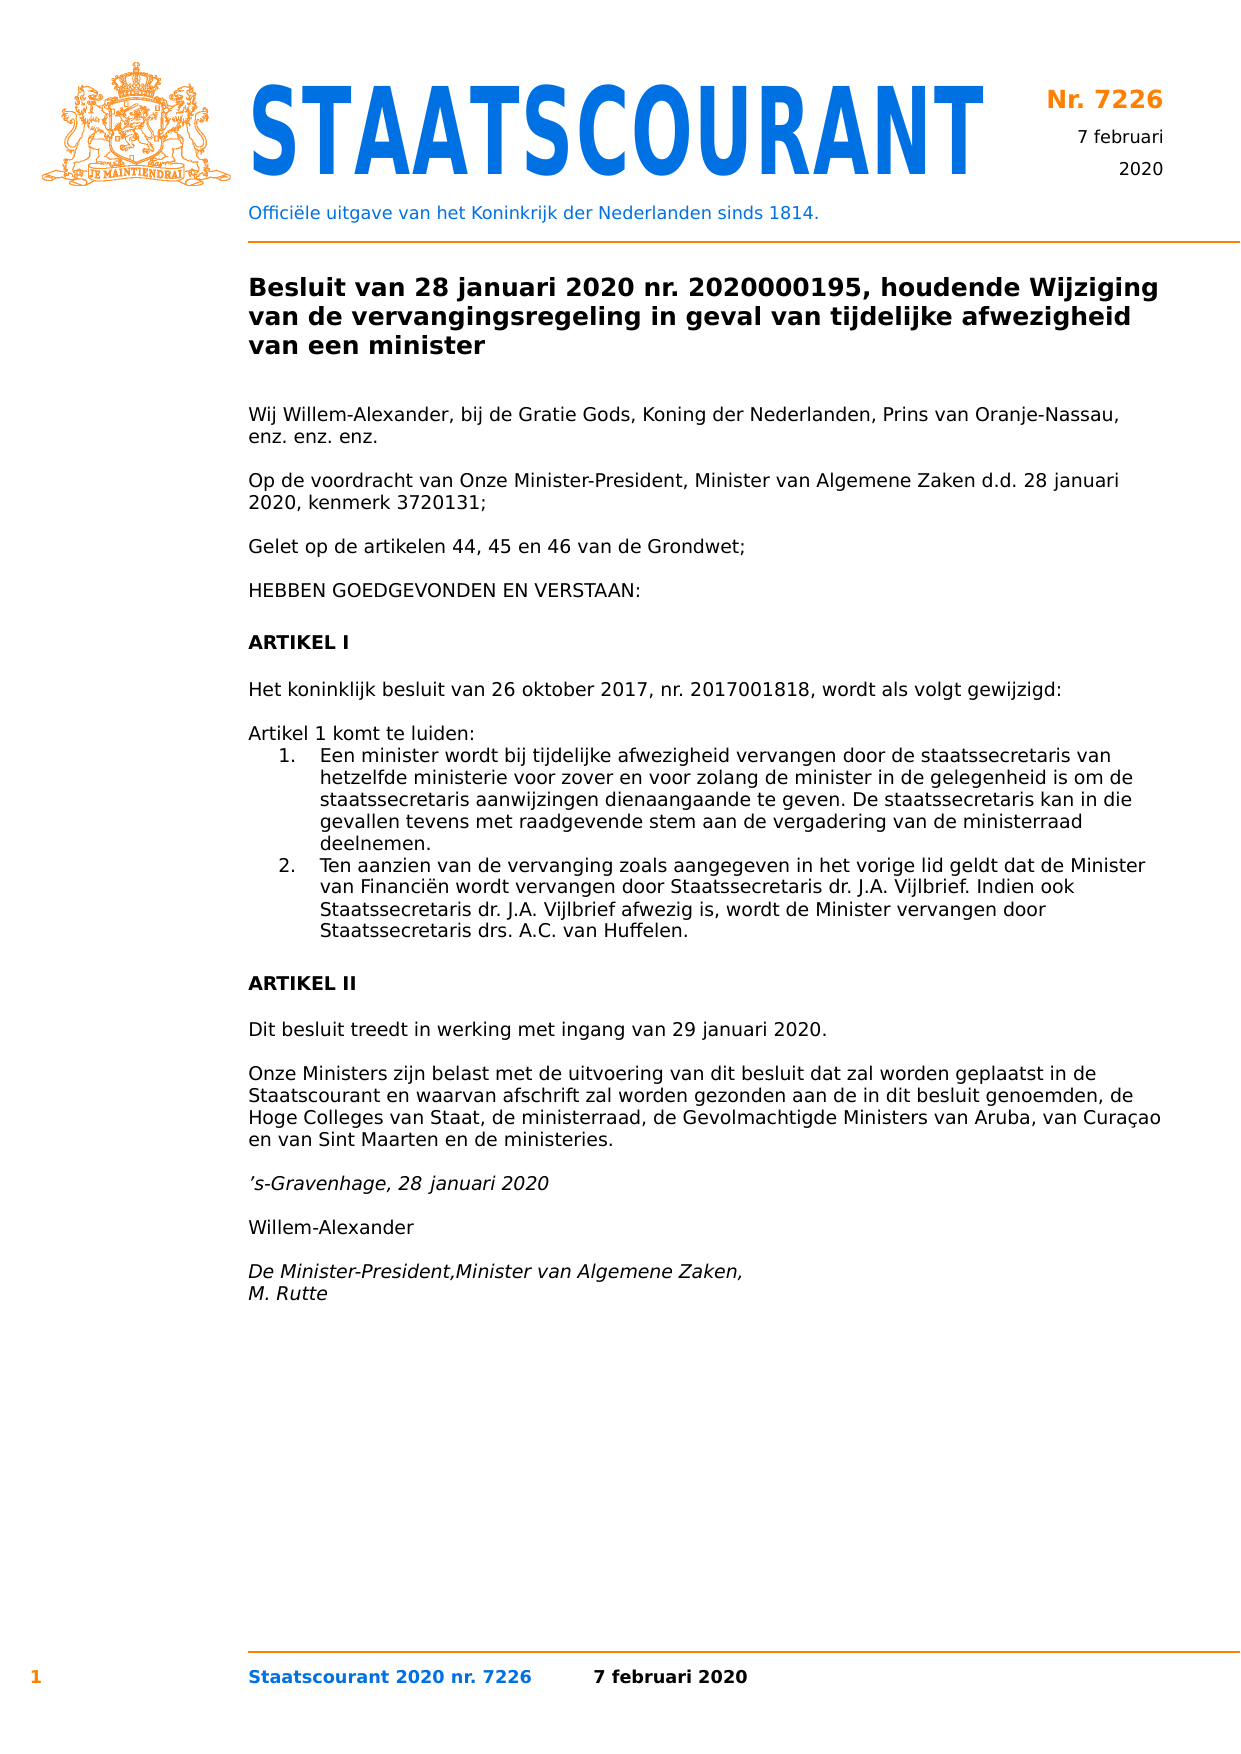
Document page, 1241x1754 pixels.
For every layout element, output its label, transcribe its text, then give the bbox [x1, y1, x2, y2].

text 2. Ten aanzien van de vervanging zoals aangegeven in het vorige lid geldt dat de Minister van Financiën wordt vervangen door Staatssecretaris dr. J.A. Vijlbrief. Indien ook Staatssecretaris dr. J.A. Vijlbrief afwezig is, wordt de Minister vervangen door Staatssecretaris drs. A.C. van Huffelen. [278, 854, 1163, 942]
table_header STAATSCOURANT [248, 62, 998, 203]
text Dit besluit treedt in werking met ingang van 29 januari 2020. [248, 1019, 1163, 1041]
table_cell Officiële uitgave van het Koninkrijk der Nederlanden sinds 1814. [248, 203, 1240, 241]
table_cell 7 februari [998, 121, 1240, 153]
subtitle ARTIKEL I [248, 632, 1163, 654]
table_header Nr. 7226 [998, 62, 1240, 121]
text Wij Willem-Alexander, bij de Gratie Gods, Koning der Nederlanden, Prins van Oranje-Nassau, enz. enz. enz. [248, 404, 1163, 448]
text Artikel 1 komt te luiden: [248, 723, 1163, 744]
picture [41, 62, 231, 186]
text Willem-Alexander [248, 1217, 1163, 1239]
text Op de voordracht van Onze Minister-President, Minister van Algemene Zaken d.d. 28 januari 2020, kenmerk 3720131; [248, 470, 1163, 514]
text ’s-Gravenhage, 28 januari 2020 [248, 1173, 1163, 1195]
text 1. Een minister wordt bij tijdelijke afwezigheid vervangen door de staatssecretaris van hetzelfde ministerie voor zover en voor zolang de minister in de gelegenheid is om de staatssecretaris aanwijzingen dienaangaande te geven. De staatssecretaris kan in die gevallen tevens met raadgevende stem aan de vergadering van de ministerraad deelnemen. [278, 744, 1163, 854]
subtitle Besluit van 28 januari 2020 nr. 2020000195, houdende Wijziging van de vervangingsregeling in geval van tijdelijke afwezigheid van een minister [248, 273, 1163, 361]
subtitle ARTIKEL II [248, 972, 1163, 994]
table_header [25, 62, 248, 241]
text Het koninklijk besluit van 26 oktober 2017, nr. 2017001818, wordt als volgt gewijzigd: [248, 679, 1163, 701]
text Gelet op de artikelen 44, 45 en 46 van de Grondwet; [248, 536, 1163, 558]
text HEBBEN GOEDGEVONDEN EN VERSTAAN: [248, 580, 1163, 602]
text De Minister-President,Minister van Algemene Zaken, M. Rutte [248, 1261, 1163, 1305]
text Onze Ministers zijn belast met de uitvoering van dit besluit dat zal worden geplaatst in de Staatscourant en waarvan afschrift zal worden gezonden aan de in dit besluit genoemden, de Hoge Colleges van Staat, de ministerraad, de Gevolmachtigde Ministers van Aruba, van Curaçao en van Sint Maarten en de ministeries. [248, 1063, 1163, 1151]
table_cell 2020 [998, 153, 1240, 203]
